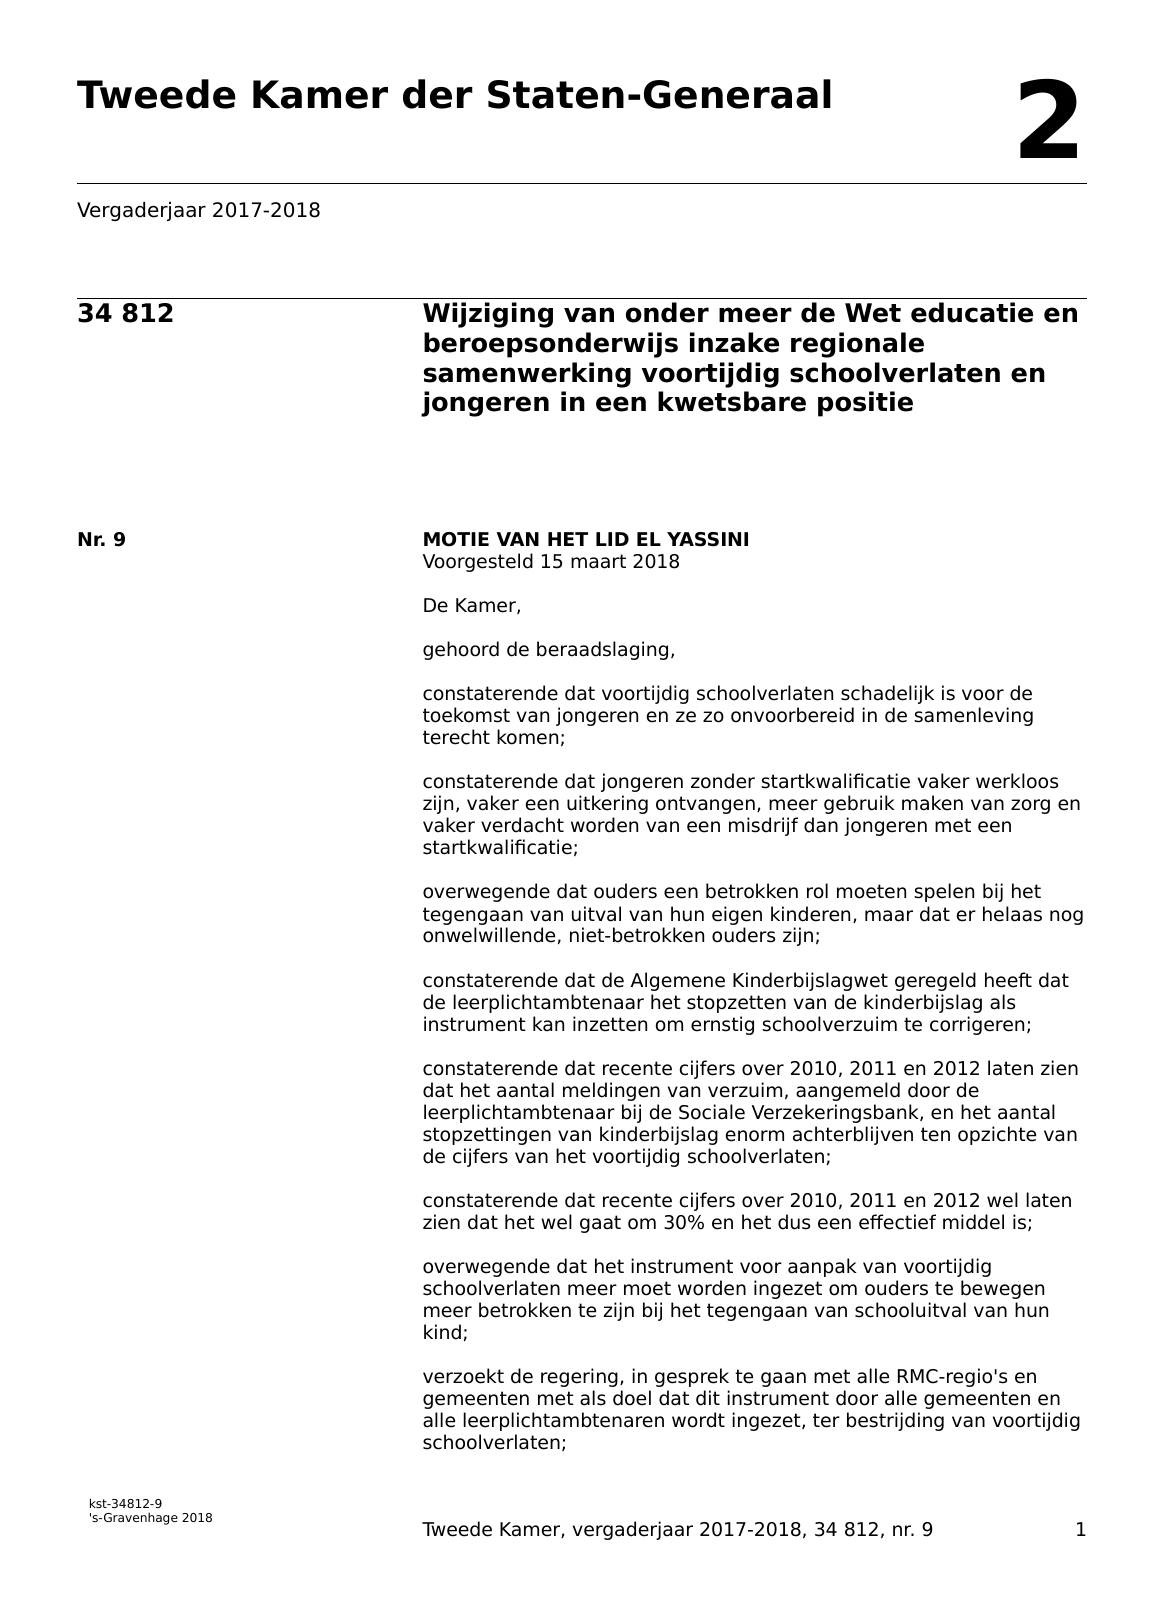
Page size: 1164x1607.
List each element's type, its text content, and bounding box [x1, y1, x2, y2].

table_header Tweede Kamer der Staten-Generaal [77, 59, 886, 183]
text overwegende dat het instrument voor aanpak van voortijdig schoolverlaten meer moet worden ingezet om ouders te bewegen meer betrokken te zijn bij het tegengaan van schooluitval van hun kind; [422, 1256, 1087, 1344]
subtitle 34 812 Wijziging van onder meer de Wet educatie en beroepsonderwijs inzake regionale samenwerking voortijdig schoolverlaten en jongeren in een kwetsbare positie [77, 299, 1087, 418]
table_header 2 [886, 59, 1087, 183]
text constaterende dat recente cijfers over 2010, 2011 en 2012 laten zien dat het aantal meldingen van verzuim, aangemeld door de leerplichtambtenaar bij de Sociale Verzekeringsbank, en het aantal stopzettingen van kinderbijslag enorm achterblijven ten opzichte van de cijfers van het voortijdig schoolverlaten; [422, 1058, 1087, 1168]
text constaterende dat recente cijfers over 2010, 2011 en 2012 wel laten zien dat het wel gaat om 30% en het dus een effectief middel is; [422, 1190, 1087, 1234]
text verzoekt de regering, in gesprek te gaan met alle RMC-regio's en gemeenten met als doel dat dit instrument door alle gemeenten en alle leerplichtambtenaren wordt ingezet, ter bestrijding van voortijdig schoolverlaten; [422, 1366, 1087, 1454]
text De Kamer, [422, 595, 1087, 617]
text overwegende dat ouders een betrokken rol moeten spelen bij het tegengaan van uitval van hun eigen kinderen, maar dat er helaas nog onwelwillende, niet-betrokken ouders zijn; [422, 881, 1087, 947]
text 's-Gravenhage 2018 [88, 1511, 323, 1525]
text constaterende dat de Algemene Kinderbijslagwet geregeld heeft dat de leerplichtambtenaar het stopzetten van de kinderbijslag als instrument kan inzetten om ernstig schoolverzuim te corrigeren; [422, 969, 1087, 1036]
text gehoord de beraadslaging, [422, 639, 1087, 661]
text constaterende dat jongeren zonder startkwalificatie vaker werkloos zijn, vaker een uitkering ontvangen, meer gebruik maken van zorg en vaker verdacht worden van een misdrijf dan jongeren met een startkwalificatie; [422, 771, 1087, 859]
text constaterende dat voortijdig schoolverlaten schadelijk is voor de toekomst van jongeren en ze zo onvoorbereid in de samenleving terecht komen; [422, 683, 1087, 749]
table_cell Vergaderjaar 2017-2018 [77, 184, 1087, 298]
text kst-34812-9 [88, 1497, 323, 1511]
subtitle Nr. 9 MOTIE VAN HET LID EL YASSINI [77, 529, 1087, 551]
text Voorgesteld 15 maart 2018 [422, 551, 1087, 573]
